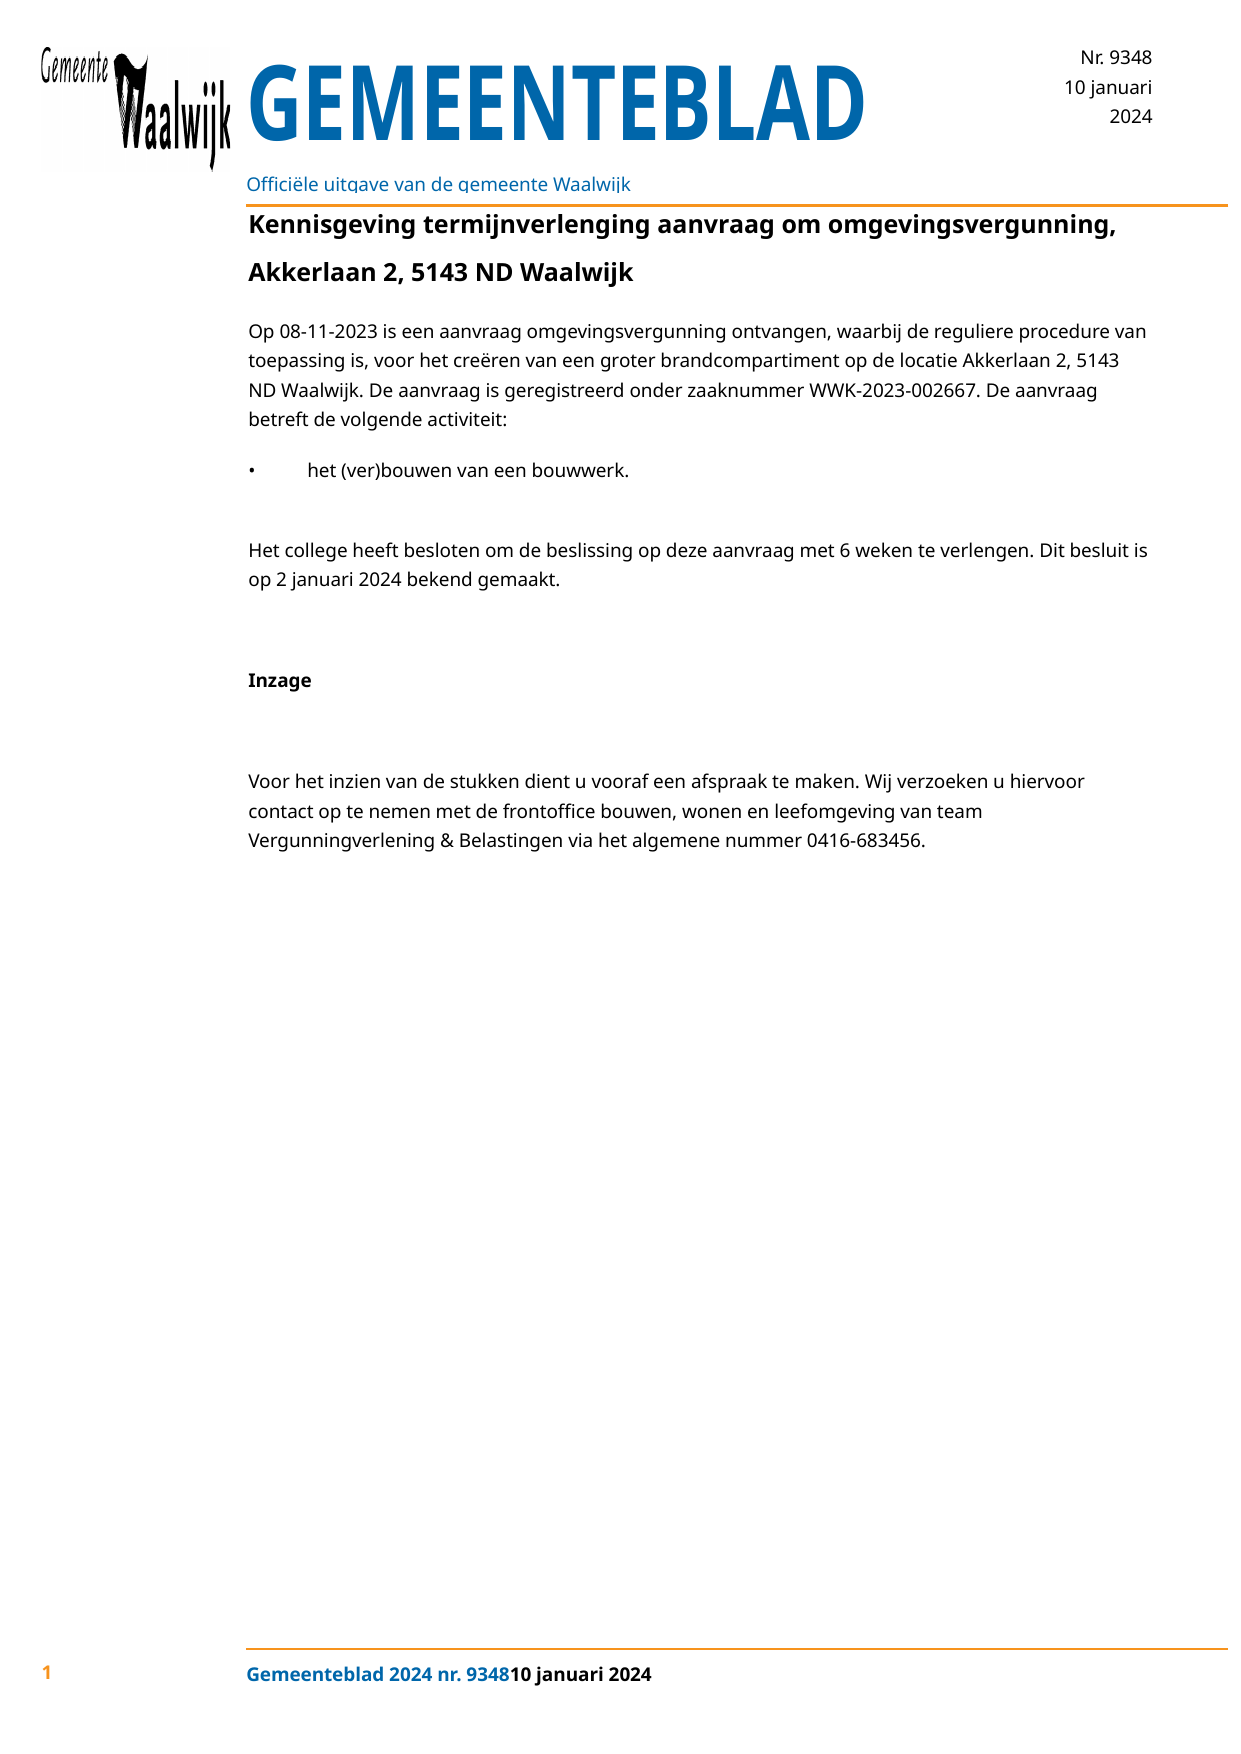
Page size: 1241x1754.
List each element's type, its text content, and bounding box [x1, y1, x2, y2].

text Voor het inzien van de stukken dient u vooraf een afspraak te maken. Wij verzoeken u hiervoor contact op te nemen met de frontoffice bouwen, wonen en leefomgeving van team Vergunningverlening & Belastingen via het algemene nummer 0416-683456. [248, 768, 1152, 853]
list het (ver)bouwen van een bouwwerk. [248, 457, 1152, 483]
picture [41, 47, 231, 172]
text Op 08-11-2023 is een aanvraag omgevingsvergunning ontvangen, waarbij de reguliere procedure van toepassing is, voor het creëren van een groter brandcompartiment op de locatie Akkerlaan 2, 5143 ND Waalwijk. De aanvraag is geregistreerd onder zaaknummer WWK-2023-002667. De aanvraag betreft de volgende activiteit: [248, 318, 1152, 432]
text Inzage [248, 667, 1152, 693]
text Het college heeft besloten om de beslissing op deze aanvraag met 6 weken te verlengen. Dit besluit is op 2 januari 2024 bekend gemaakt. [248, 537, 1152, 592]
text Kennisgeving termijnverlenging aanvraag om omgevingsvergunning, Akkerlaan 2, 5143 ND Waalwijk [248, 207, 1152, 288]
